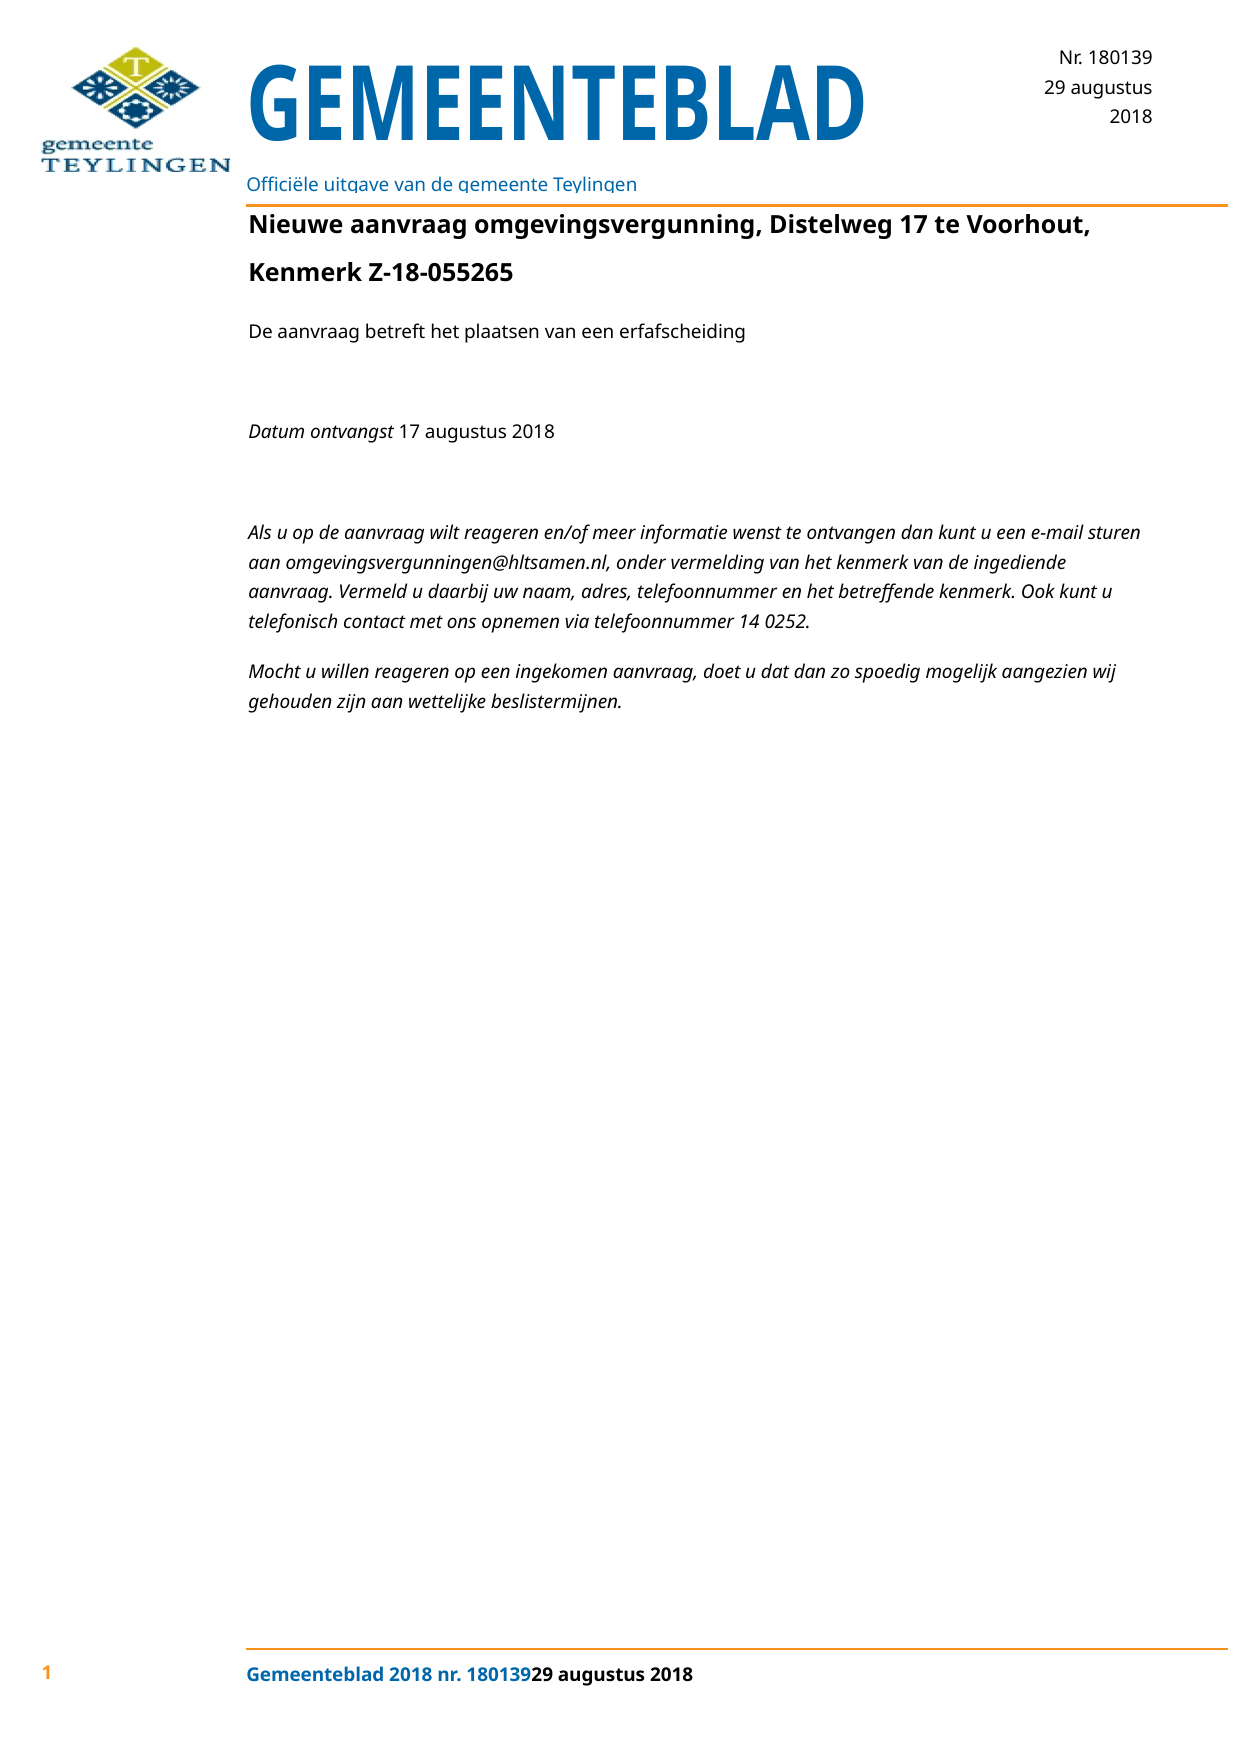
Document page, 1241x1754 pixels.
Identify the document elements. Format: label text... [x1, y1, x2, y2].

text Als u op de aanvraag wilt reageren en/of meer informatie wenst te ontvangen dan kunt u een e-mail sturen aan omgevingsvergunningen@hltsamen.nl, onder vermelding van het kenmerk van de ingediende aanvraag. Vermeld u daarbij uw naam, adres, telefoonnummer en het betreffende kenmerk. Ook kunt u telefonisch contact met ons opnemen via telefoonnummer 14 0252. [248, 519, 1152, 634]
text Datum ontvangst 17 augustus 2018 [248, 419, 1152, 444]
text Nieuwe aanvraag omgevingsvergunning, Distelweg 17 te Voorhout, Kenmerk Z-18-055265 [248, 207, 1152, 288]
text Mocht u willen reageren op een ingekomen aanvraag, doet u dat dan zo spoedig mogelijk aangezien wij gehouden zijn aan wettelijke beslistermijnen. [248, 659, 1152, 714]
picture [41, 47, 231, 172]
text De aanvraag betreft het plaatsen van een erfafscheiding [248, 318, 1152, 344]
